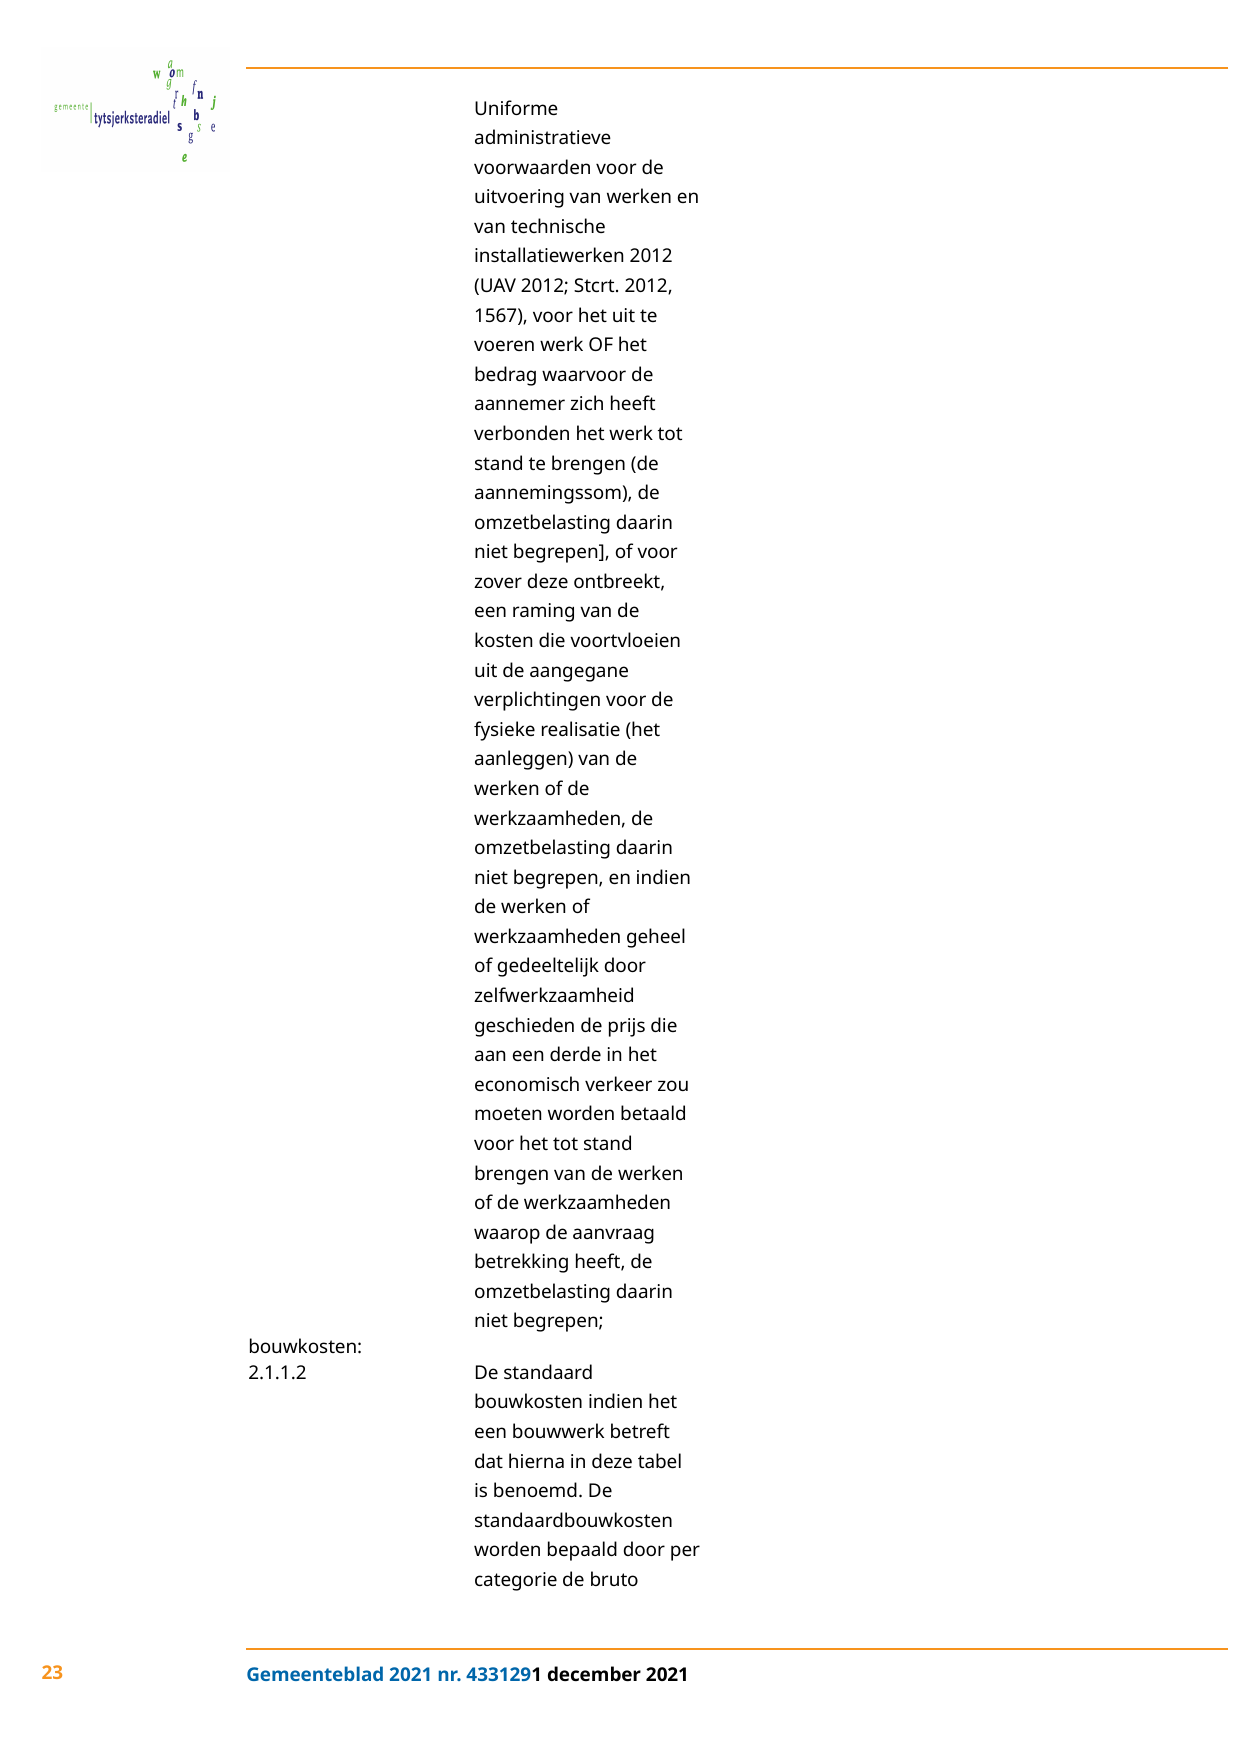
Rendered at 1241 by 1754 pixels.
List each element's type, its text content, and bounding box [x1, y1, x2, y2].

table_cell [926, 1359, 1152, 1592]
table_cell [248, 95, 474, 1333]
table_cell [926, 1334, 1152, 1359]
picture [41, 47, 231, 172]
table_cell [700, 1359, 926, 1592]
table_cell [474, 1334, 700, 1359]
table_cell 2.1.1.2 [248, 1359, 474, 1592]
table_cell [700, 1334, 926, 1359]
table_cell [700, 95, 926, 1333]
table_cell [926, 95, 1152, 1333]
table_cell Uniforme administratieve voorwaarden voor de uitvoering van werken en van technische installatiewerken 2012 (UAV 2012; Stcrt. 2012, 1567), voor het uit te voeren werk OF het bedrag waarvoor de aannemer zich heeft verbonden het werk tot stand te brengen (de aannemingssom), de omzetbelasting daarin niet begrepen], of voor zover deze ontbreekt, een raming van de kosten die voortvloeien uit de aangegane verplichtingen voor de fysieke realisatie (het aanleggen) van de werken of de werkzaamheden, de omzetbelasting daarin niet begrepen, en indien de werken of werkzaamheden geheel of gedeeltelijk door zelfwerkzaamheid geschieden de prijs die aan een derde in het economisch verkeer zou moeten worden betaald voor het tot stand brengen van de werken of de werkzaamheden waarop de aanvraag betrekking heeft, de omzetbelasting daarin niet begrepen; [474, 95, 700, 1333]
table_cell De standaard bouwkosten indien het een bouwwerk betreft dat hierna in deze tabel is benoemd. De standaardbouwkosten worden bepaald door per categorie de bruto [474, 1359, 700, 1592]
table_cell bouwkosten: [248, 1334, 474, 1359]
